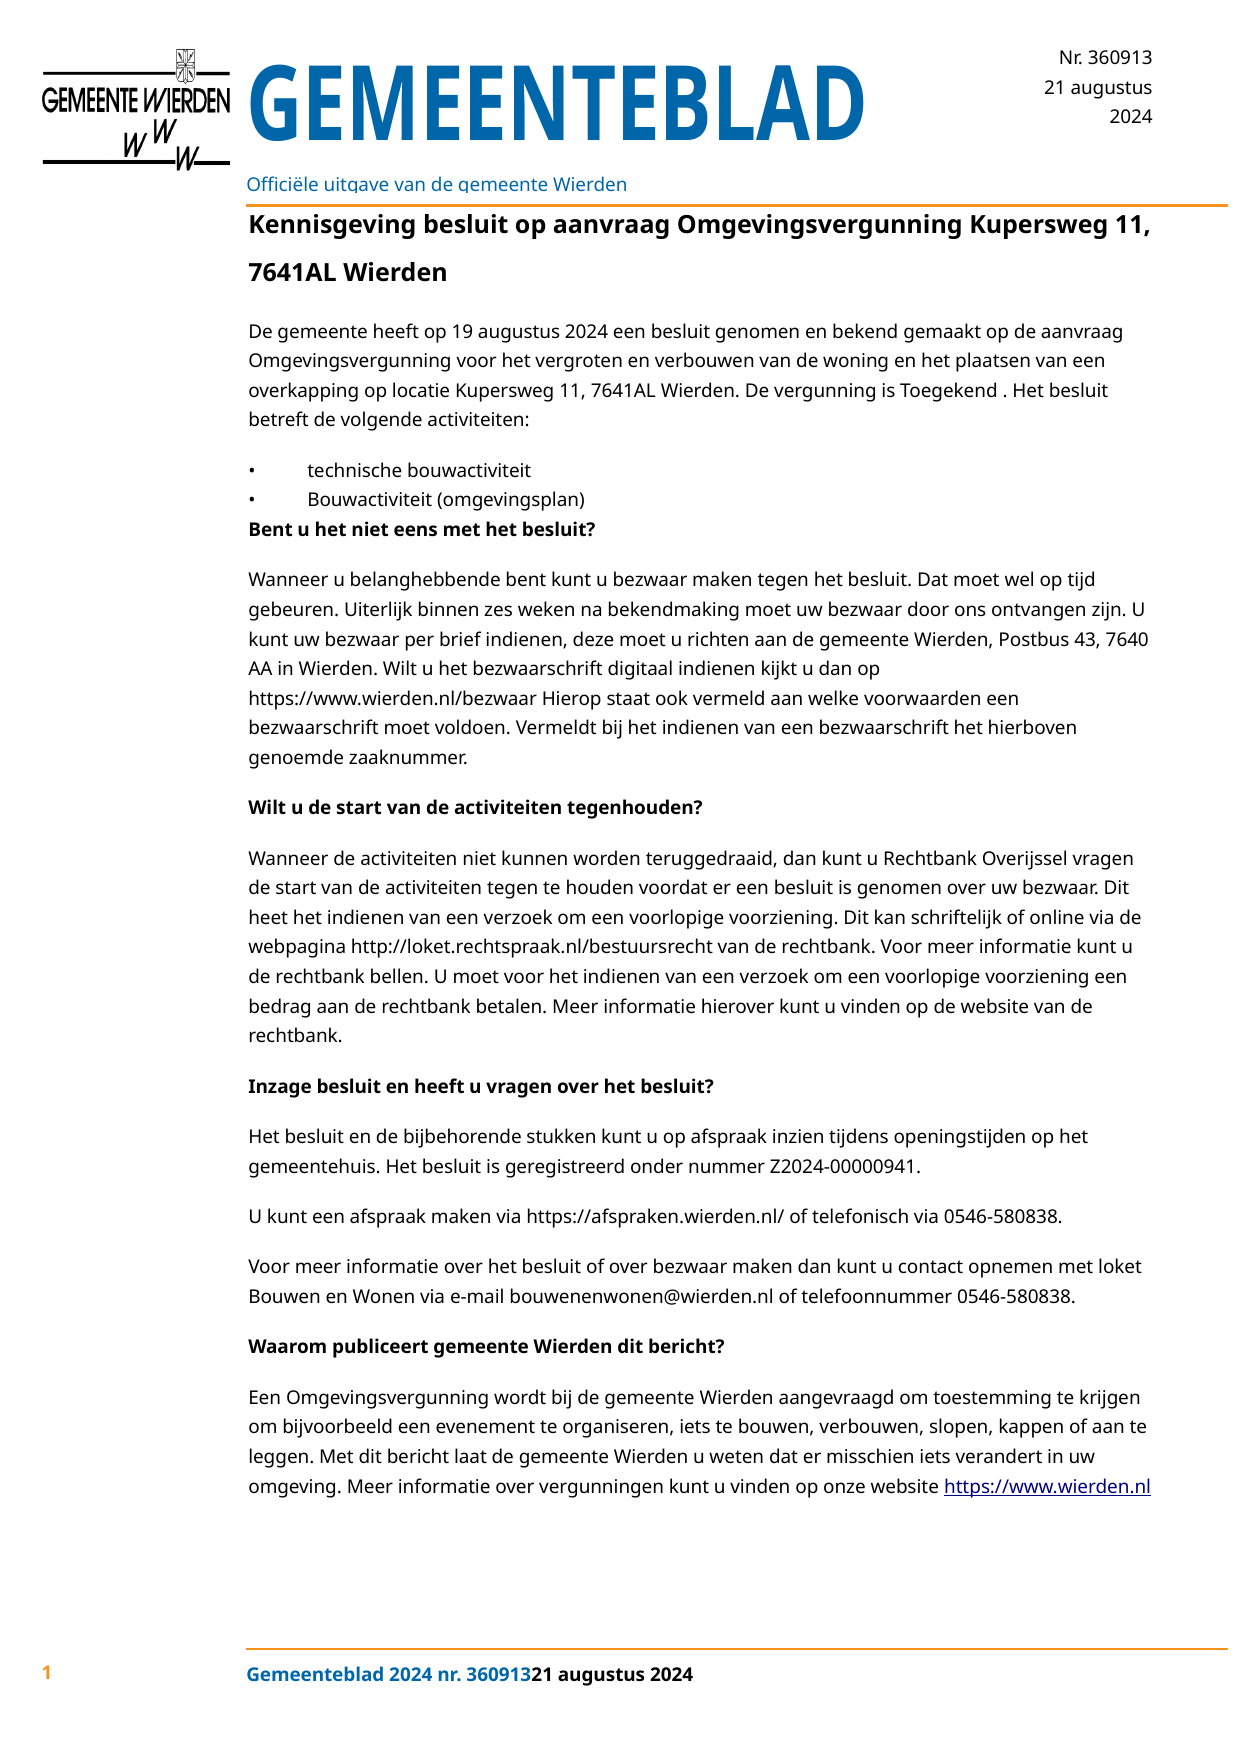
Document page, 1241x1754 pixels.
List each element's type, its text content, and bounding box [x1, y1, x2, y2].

picture [41, 47, 231, 172]
text Wanneer de activiteiten niet kunnen worden teruggedraaid, dan kunt u Rechtbank Overijssel vragen de start van de activiteiten tegen te houden voordat er een besluit is genomen over uw bezwaar. Dit heet het indienen van een verzoek om een voorlopige voorziening. Dit kan schriftelijk of online via de webpagina http://loket.rechtspraak.nl/bestuursrecht van de rechtbank. Voor meer informatie kunt u de rechtbank bellen. U moet voor het indienen van een verzoek om een voorlopige voorziening een bedrag aan de rechtbank betalen. Meer informatie hierover kunt u vinden op de website van de rechtbank. [248, 845, 1152, 1048]
text Waarom publiceert gemeente Wierden dit bericht? [248, 1334, 1152, 1359]
list technische bouwactiviteit [248, 457, 1152, 483]
text Voor meer informatie over het besluit of over bezwaar maken dan kunt u contact opnemen met loket Bouwen en Wonen via e-mail bouwenenwonen@wierden.nl of telefoonnummer 0546-580838. [248, 1254, 1152, 1309]
text Wilt u de start van de activiteiten tegenhouden? [248, 794, 1152, 820]
text Bent u het niet eens met het besluit? [248, 516, 1152, 542]
text Het besluit en de bijbehorende stukken kunt u op afspraak inzien tijdens openingstijden op het gemeentehuis. Het besluit is geregistreerd onder nummer Z2024-00000941. [248, 1123, 1152, 1179]
list Bouwactiviteit (omgevingsplan) [248, 487, 1152, 512]
text Wanneer u belanghebbende bent kunt u bezwaar maken tegen het besluit. Dat moet wel op tijd gebeuren. Uiterlijk binnen zes weken na bekendmaking moet uw bezwaar door ons ontvangen zijn. U kunt uw bezwaar per brief indienen, deze moet u richten aan de gemeente Wierden, Postbus 43, 7640 AA in Wierden. Wilt u het bezwaarschrift digitaal indienen kijkt u dan op https://www.wierden.nl/bezwaar Hierop staat ook vermeld aan welke voorwaarden een bezwaarschrift moet voldoen. Vermeldt bij het indienen van een bezwaarschrift het hierboven genoemde zaaknummer. [248, 567, 1152, 770]
text U kunt een afspraak maken via https://afspraken.wierden.nl/ of telefonisch via 0546-580838. [248, 1203, 1152, 1229]
text Een Omgevingsvergunning wordt bij de gemeente Wierden aangevraagd om toestemming te krijgen om bijvoorbeeld een evenement te organiseren, iets te bouwen, verbouwen, slopen, kappen of aan te leggen. Met dit bericht laat de gemeente Wierden u weten dat er misschien iets verandert in uw omgeving. Meer informatie over vergunningen kunt u vinden op onze website https://www.wierden.nl [248, 1384, 1152, 1499]
text Kennisgeving besluit op aanvraag Omgevingsvergunning Kupersweg 11, 7641AL Wierden [248, 207, 1152, 288]
text De gemeente heeft op 19 augustus 2024 een besluit genomen en bekend gemaakt op de aanvraag Omgevingsvergunning voor het vergroten en verbouwen van de woning en het plaatsen van een overkapping op locatie Kupersweg 11, 7641AL Wierden. De vergunning is Toegekend . Het besluit betreft de volgende activiteiten: [248, 318, 1152, 432]
text Inzage besluit en heeft u vragen over het besluit? [248, 1073, 1152, 1099]
